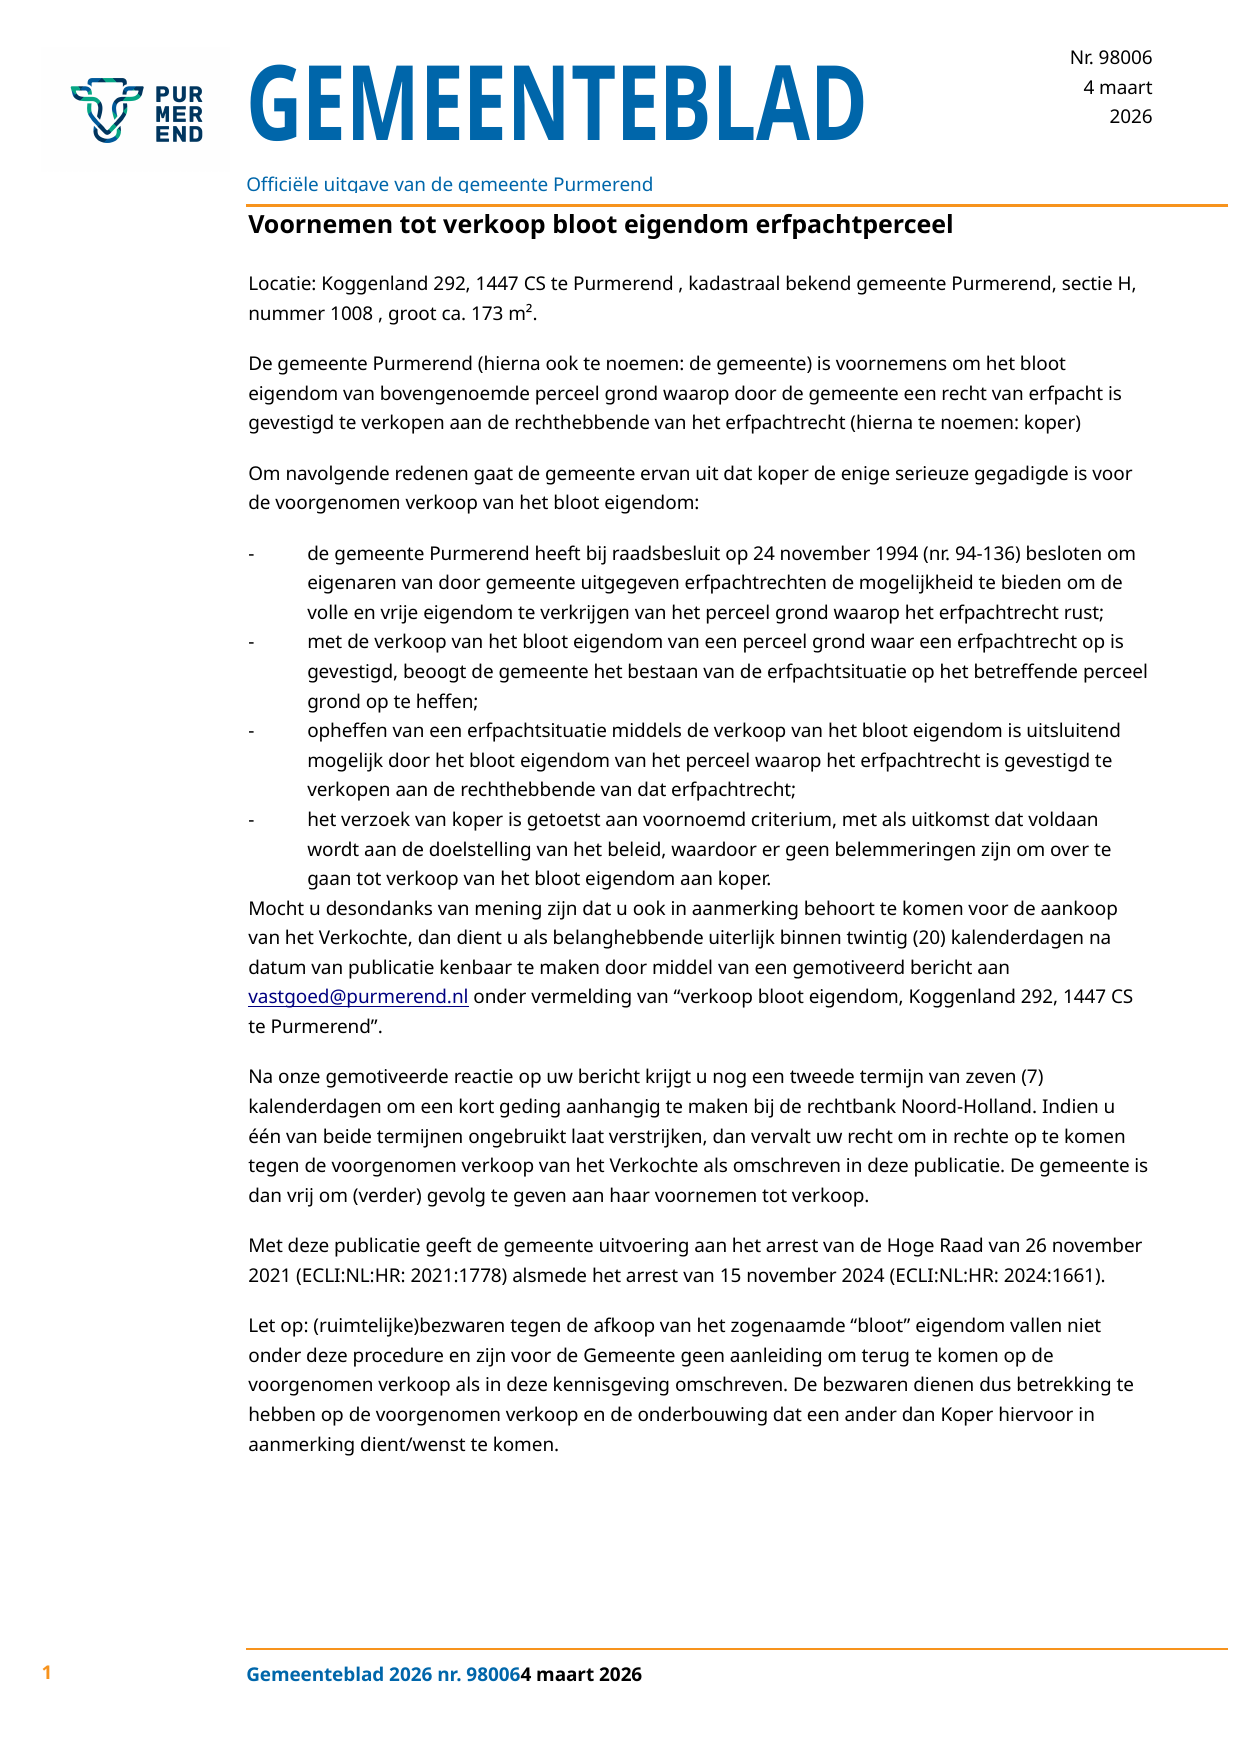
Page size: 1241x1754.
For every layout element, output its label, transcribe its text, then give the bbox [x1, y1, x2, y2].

text Mocht u desondanks van mening zijn dat u ook in aanmerking behoort te komen voor de aankoop van het Verkochte, dan dient u als belanghebbende uiterlijk binnen twintig (20) kalenderdagen na datum van publicatie kenbaar te maken door middel van een gemotiveerd bericht aan vastgoed@purmerend.nl onder vermelding van “verkoop bloot eigendom, Koggenland 292, 1447 CS te Purmerend”. [248, 895, 1152, 1039]
text De gemeente Purmerend (hierna ook te noemen: de gemeente) is voornemens om het bloot eigendom van bovengenoemde perceel grond waarop door de gemeente een recht van erfpacht is gevestigd te verkopen aan de rechthebbende van het erfpachtrecht (hierna te noemen: koper) [248, 350, 1152, 435]
list het verzoek van koper is getoetst aan voornoemd criterium, met als uitkomst dat voldaan wordt aan de doelstelling van het beleid, waardoor er geen belemmeringen zijn om over te gaan tot verkoop van het bloot eigendom aan koper. [248, 806, 1152, 891]
text Na onze gemotiveerde reactie op uw bericht krijgt u nog een tweede termijn van zeven (7) kalenderdagen om een kort geding aanhangig te maken bij de rechtbank Noord-Holland. Indien u één van beide termijnen ongebruikt laat verstrijken, dan vervalt uw recht om in rechte op te komen tegen de voorgenomen verkoop van het Verkochte als omschreven in deze publicatie. De gemeente is dan vrij om (verder) gevolg te geven aan haar voornemen tot verkoop. [248, 1064, 1152, 1208]
text Locatie: Koggenland 292, 1447 CS te Purmerend , kadastraal bekend gemeente Purmerend, sectie H, nummer 1008 , groot ca. 173 m². [248, 270, 1152, 326]
list opheffen van een erfpachtsituatie middels de verkoop van het bloot eigendom is uitsluitend mogelijk door het bloot eigendom van het perceel waarop het erfpachtrecht is gevestigd te verkopen aan de rechthebbende van dat erfpachtrecht; [248, 717, 1152, 802]
text Om navolgende redenen gaat de gemeente ervan uit dat koper de enige serieuze gegadigde is voor de voorgenomen verkoop van het bloot eigendom: [248, 460, 1152, 515]
text Met deze publicatie geeft de gemeente uitvoering aan het arrest van de Hoge Raad van 26 november 2021 (ECLI:NL:HR: 2021:1778) alsmede het arrest van 15 november 2024 (ECLI:NL:HR: 2024:1661). [248, 1232, 1152, 1288]
text Voornemen tot verkoop bloot eigendom erfpachtperceel [248, 207, 1152, 241]
picture [41, 47, 231, 172]
text Let op: (ruimtelijke)bezwaren tegen de afkoop van het zogenaamde “bloot” eigendom vallen niet onder deze procedure en zijn voor de Gemeente geen aanleiding om terug te komen op de voorgenomen verkoop als in deze kennisgeving omschreven. De bezwaren dienen dus betrekking te hebben op de voorgenomen verkoop en de onderbouwing dat een ander dan Koper hiervoor in aanmerking dient/wenst te komen. [248, 1312, 1152, 1456]
list met de verkoop van het bloot eigendom van een perceel grond waar een erfpachtrecht op is gevestigd, beoogt de gemeente het bestaan van de erfpachtsituatie op het betreffende perceel grond op te heffen; [248, 629, 1152, 713]
list de gemeente Purmerend heeft bij raadsbesluit op 24 november 1994 (nr. 94-136) besloten om eigenaren van door gemeente uitgegeven erfpachtrechten de mogelijkheid te bieden om de volle en vrije eigendom te verkrijgen van het perceel grond waarop het erfpachtrecht rust; [248, 540, 1152, 625]
